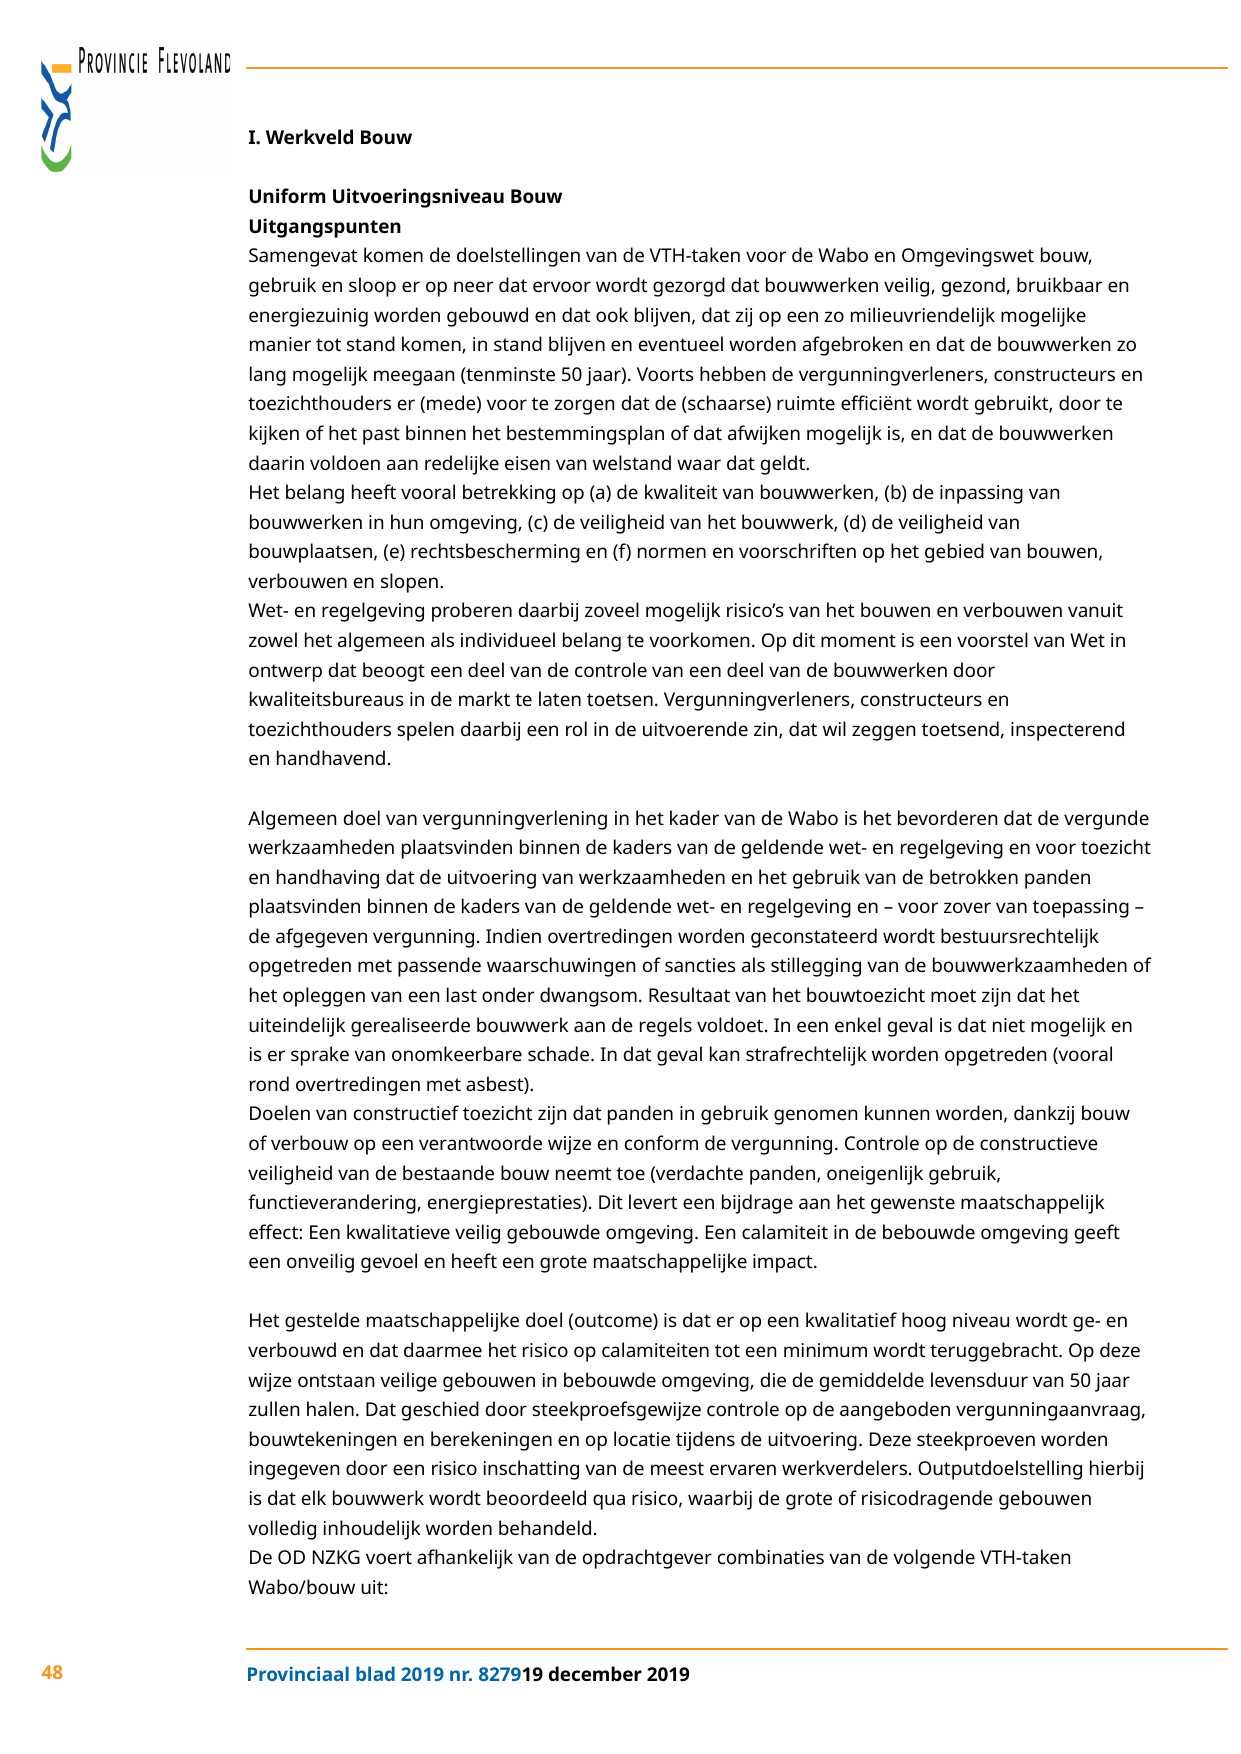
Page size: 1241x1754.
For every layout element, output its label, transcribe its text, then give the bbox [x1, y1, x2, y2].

picture [41, 47, 231, 172]
text Uitgangspunten [248, 213, 1152, 239]
text Het belang heeft vooral betrekking op (a) de kwaliteit van bouwwerken, (b) de inpassing van bouwwerken in hun omgeving, (c) de veiligheid van het bouwwerk, (d) de veiligheid van bouwplaatsen, (e) rechtsbescherming en (f) normen en voorschriften op het gebied van bouwen, verbouwen en slopen. [248, 479, 1152, 594]
text De OD NZKG voert afhankelijk van de opdrachtgever combinaties van de volgende VTH-taken Wabo/bouw uit: [248, 1544, 1152, 1600]
text Het gestelde maatschappelijke doel (outcome) is dat er op een kwalitatief hoog niveau wordt ge- en verbouwd en dat daarmee het risico op calamiteiten tot een minimum wordt teruggebracht. Op deze wijze ontstaan veilige gebouwen in bebouwde omgeving, die de gemiddelde levensduur van 50 jaar zullen halen. Dat geschied door steekproefsgewijze controle op de aangeboden vergunningaanvraag, bouwtekeningen en berekeningen en op locatie tijdens de uitvoering. Deze steekproeven worden ingegeven door een risico inschatting van de meest ervaren werkverdelers. Outputdoelstelling hierbij is dat elk bouwwerk wordt beoordeeld qua risico, waarbij de grote of risicodragende gebouwen volledig inhoudelijk worden behandeld. [248, 1308, 1152, 1541]
text I. Werkveld Bouw [248, 124, 1152, 150]
text Doelen van constructief toezicht zijn dat panden in gebruik genomen kunnen worden, dankzij bouw of verbouw op een verantwoorde wijze en conform de vergunning. Controle op de constructieve veiligheid van de bestaande bouw neemt toe (verdachte panden, oneigenlijk gebruik, functieverandering, energieprestaties). Dit levert een bijdrage aan het gewenste maatschappelijk effect: Een kwalitatieve veilig gebouwde omgeving. Een calamiteit in de bebouwde omgeving geeft een onveilig gevoel en heeft een grote maatschappelijke impact. [248, 1101, 1152, 1274]
text Uniform Uitvoeringsniveau Bouw [248, 183, 1152, 209]
text Wet- en regelgeving proberen daarbij zoveel mogelijk risico’s van het bouwen en verbouwen vanuit zowel het algemeen als individueel belang te voorkomen. Op dit moment is een voorstel van Wet in ontwerp dat beoogt een deel van de controle van een deel van de bouwwerken door kwaliteitsbureaus in de markt te laten toetsen. Vergunningverleners, constructeurs en toezichthouders spelen daarbij een rol in de uitvoerende zin, dat wil zeggen toetsend, inspecterend en handhavend. [248, 598, 1152, 771]
text Samengevat komen de doelstellingen van de VTH-taken voor de Wabo en Omgevingswet bouw, gebruik en sloop er op neer dat ervoor wordt gezorgd dat bouwwerken veilig, gezond, bruikbaar en energiezuinig worden gebouwd en dat ook blijven, dat zij op een zo milieuvriendelijk mogelijke manier tot stand komen, in stand blijven en eventueel worden afgebroken en dat de bouwwerken zo lang mogelijk meegaan (tenminste 50 jaar). Voorts hebben de vergunningverleners, constructeurs en toezichthouders er (mede) voor te zorgen dat de (schaarse) ruimte efficiënt wordt gebruikt, door te kijken of het past binnen het bestemmingsplan of dat afwijken mogelijk is, en dat de bouwwerken daarin voldoen aan redelijke eisen van welstand waar dat geldt. [248, 243, 1152, 476]
text Algemeen doel van vergunningverlening in het kader van de Wabo is het bevorderen dat de vergunde werkzaamheden plaatsvinden binnen de kaders van de geldende wet- en regelgeving en voor toezicht en handhaving dat de uitvoering van werkzaamheden en het gebruik van de betrokken panden plaatsvinden binnen de kaders van de geldende wet- en regelgeving en – voor zover van toepassing – de afgegeven vergunning. Indien overtredingen worden geconstateerd wordt bestuursrechtelijk opgetreden met passende waarschuwingen of sancties als stillegging van de bouwwerkzaamheden of het opleggen van een last onder dwangsom. Resultaat van het bouwtoezicht moet zijn dat het uiteindelijk gerealiseerde bouwwerk aan de regels voldoet. In een enkel geval is dat niet mogelijk en is er sprake van onomkeerbare schade. In dat geval kan strafrechtelijk worden opgetreden (vooral rond overtredingen met asbest). [248, 805, 1152, 1097]
